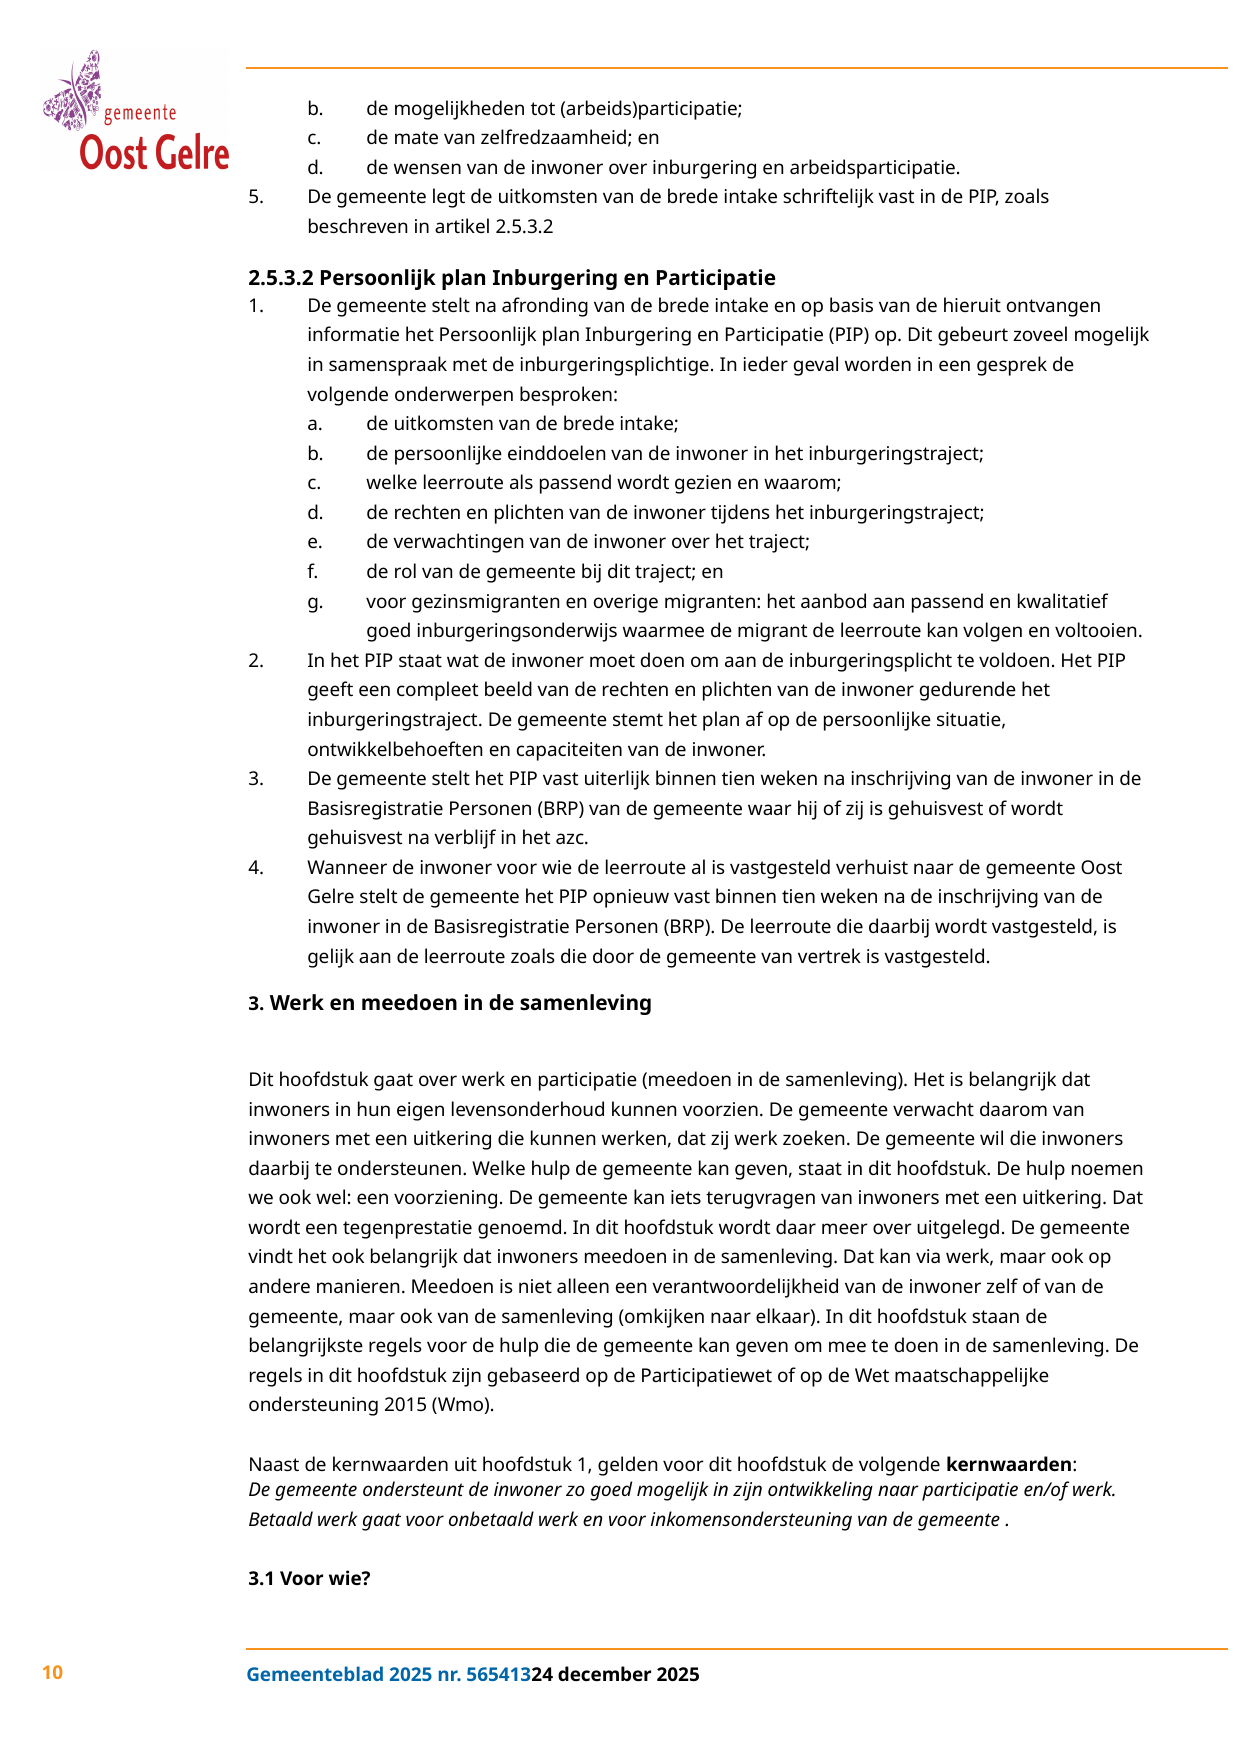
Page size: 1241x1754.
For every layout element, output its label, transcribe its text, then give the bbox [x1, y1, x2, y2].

list de verwachtingen van de inwoner over het traject; [307, 529, 1152, 554]
table_header Naast de kernwaarden uit hoofdstuk 1, gelden voor dit hoofdstuk de volgende kernwaarden: [248, 1451, 1152, 1477]
list de uitkomsten van de brede intake; [307, 410, 1152, 436]
list welke leerroute als passend wordt gezien en waarom; [307, 469, 1152, 495]
list In het PIP staat wat de inwoner moet doen om aan de inburgeringsplicht te voldoen. Het PIP geeft een compleet beeld van de rechten en plichten van de inwoner gedurende het inburgeringstraject. De gemeente stemt het plan af op de persoonlijke situatie, ontwikkelbehoeften en capaciteiten van de inwoner. [248, 647, 1152, 761]
list De gemeente legt de uitkomsten van de brede intake schriftelijk vast in de PIP, zoals beschreven in artikel 2.5.3.2 [248, 183, 1152, 239]
table_cell De gemeente ondersteunt de inwoner zo goed mogelijk in zijn ontwikkeling naar participatie en/of werk. Betaald werk gaat voor onbetaald werk en voor inkomensondersteuning van de gemeente . [248, 1477, 1152, 1532]
text 3.1 Voor wie? [248, 1565, 1152, 1590]
list de mate van zelfredzaamheid; en [307, 124, 1152, 150]
text Dit hoofdstuk gaat over werk en participatie (meedoen in de samenleving). Het is belangrijk dat inwoners in hun eigen levensonderhoud kunnen voorzien. De gemeente verwacht daarom van inwoners met een uitkering die kunnen werken, dat zij werk zoeken. De gemeente wil die inwoners daarbij te ondersteunen. Welke hulp de gemeente kan geven, staat in dit hoofdstuk. De hulp noemen we ook wel: een voorziening. De gemeente kan iets terugvragen van inwoners met een uitkering. Dat wordt een tegenprestatie genoemd. In dit hoofdstuk wordt daar meer over uitgelegd. De gemeente vindt het ook belangrijk dat inwoners meedoen in de samenleving. Dat kan via werk, maar ook op andere manieren. Meedoen is niet alleen een verantwoordelijkheid van de inwoner zelf of van de gemeente, maar ook van de samenleving (omkijken naar elkaar). In dit hoofdstuk staan de belangrijkste regels voor de hulp die de gemeente kan geven om mee te doen in de samenleving. De regels in dit hoofdstuk zijn gebaseerd op de Participatiewet of op de Wet maatschappelijke ondersteuning 2015 (Wmo). [248, 1066, 1152, 1417]
list de rol van de gemeente bij dit traject; en [307, 558, 1152, 584]
list de persoonlijke einddoelen van de inwoner in het inburgeringstraject; [307, 440, 1152, 466]
list de wensen van de inwoner over inburgering en arbeidsparticipatie. [307, 154, 1152, 180]
list De gemeente stelt na afronding van de brede intake en op basis van de hieruit ontvangen informatie het Persoonlijk plan Inburgering en Participatie (PIP) op. Dit gebeurt zoveel mogelijk in samenspraak met de inburgeringsplichtige. In ieder geval worden in een gesprek de volgende onderwerpen besproken: [248, 292, 1152, 406]
list voor gezinsmigranten en overige migranten: het aanbod aan passend en kwalitatief goed inburgeringsonderwijs waarmee de migrant de leerroute kan volgen en voltooien. [307, 588, 1152, 643]
text 3. Werk en meedoen in de samenleving [248, 988, 1152, 1017]
picture [41, 47, 231, 172]
list de rechten en plichten van de inwoner tijdens het inburgeringstraject; [307, 499, 1152, 525]
list De gemeente stelt het PIP vast uiterlijk binnen tien weken na inschrijving van de inwoner in de Basisregistratie Personen (BRP) van de gemeente waar hij of zij is gehuisvest of wordt gehuisvest na verblijf in het azc. [248, 765, 1152, 850]
list Wanneer de inwoner voor wie de leerroute al is vastgesteld verhuist naar de gemeente Oost Gelre stelt de gemeente het PIP opnieuw vast binnen tien weken na de inschrijving van de inwoner in de Basisregistratie Personen (BRP). De leerroute die daarbij wordt vastgesteld, is gelijk aan de leerroute zoals die door de gemeente van vertrek is vastgesteld. [248, 854, 1152, 968]
list de mogelijkheden tot (arbeids)participatie; [307, 95, 1152, 121]
text 2.5.3.2 Persoonlijk plan Inburgering en Participatie [248, 263, 1152, 292]
